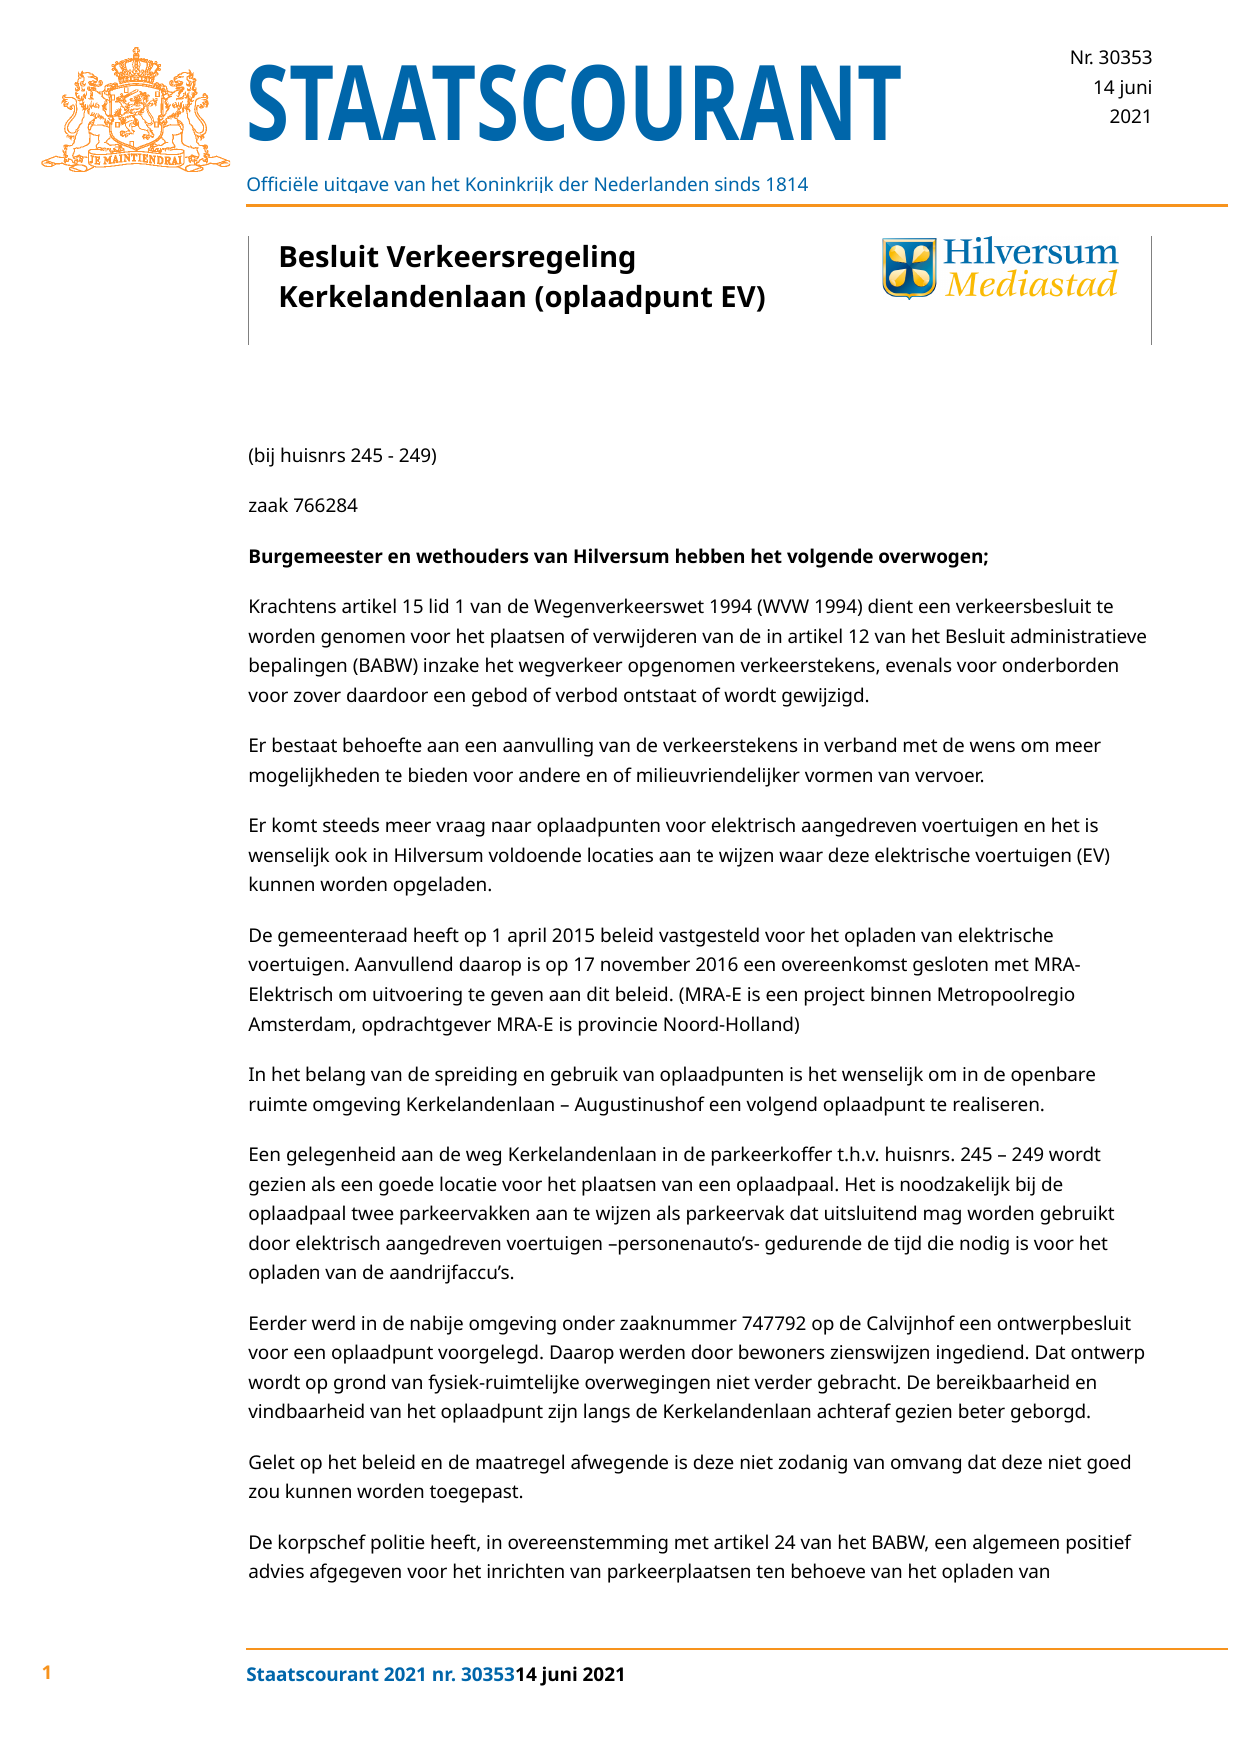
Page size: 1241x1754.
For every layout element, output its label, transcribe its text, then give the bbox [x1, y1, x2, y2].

text Er bestaat behoefte aan een aanvulling van de verkeerstekens in verband met de wens om meer mogelijkheden te bieden voor andere en of milieuvriendelijker vormen van vervoer. [248, 732, 1152, 788]
table_header [850, 236, 882, 299]
text Gelet op het beleid en de maatregel afwegende is deze niet zodanig van omvang dat deze niet goed zou kunnen worden toegepast. [248, 1449, 1152, 1504]
text In het belang van de spreiding en gebruik van oplaadpunten is het wenselijk om in de openbare ruimte omgeving Kerkelandenlaan – Augustinushof een volgend oplaadpunt te realiseren. [248, 1061, 1152, 1116]
text De gemeenteraad heeft op 1 april 2015 beleid vastgesteld voor het opladen van elektrische voertuigen. Aanvullend daarop is op 17 november 2016 een overeenkomst gesloten met MRA-Elektrisch om uitvoering te geven aan dit beleid. (MRA-E is een project binnen Metropoolregio Amsterdam, opdrachtgever MRA-E is provincie Noord-Holland) [248, 922, 1152, 1036]
text Er komt steeds meer vraag naar oplaadpunten voor elektrisch aangedreven voertuigen en het is wenselijk ook in Hilversum voldoende locaties aan te wijzen waar deze elektrische voertuigen (EV) kunnen worden opgeladen. [248, 812, 1152, 897]
text zaak 766284 [248, 492, 1152, 518]
text Eerder werd in de nabije omgeving onder zaaknummer 747792 op de Calvijnhof een ontwerpbesluit voor een oplaadpunt voorgelegd. Daarop werden door bewoners zienswijzen ingediend. Dat ontwerp wordt op grond van fysiek-ruimtelijke overwegingen niet verder gebracht. De bereikbaarheid en vindbaarheid van het oplaadpunt zijn langs de Kerkelandenlaan achteraf gezien beter geborgd. [248, 1310, 1152, 1424]
text De korpschef politie heeft, in overeenstemming met artikel 24 van het BABW, een algemeen positief advies afgegeven voor het inrichten van parkeerplaatsen ten behoeve van het opladen van [248, 1529, 1152, 1584]
text (bij huisnrs 245 - 249) [248, 442, 1152, 468]
text Een gelegenheid aan de weg Kerkelandenlaan in de parkeerkoffer t.h.v. huisnrs. 245 – 249 wordt gezien als een goede locatie voor het plaatsen van een oplaadpaal. Het is noodzakelijk bij de oplaadpaal twee parkeervakken aan te wijzen als parkeervak dat uitsluitend mag worden gebruikt door elektrisch aangedreven voertuigen –personenauto’s- gedurende de tijd die nodig is voor het opladen van de aandrijfaccu’s. [248, 1141, 1152, 1285]
picture [882, 236, 1119, 300]
table_header Besluit Verkeersregeling Kerkelandenlaan (oplaadpunt EV) [249, 236, 850, 345]
text Burgemeester en wethouders van Hilversum hebben het volgende overwogen; [248, 543, 1152, 568]
table_header [1119, 236, 1151, 299]
text Krachtens artikel 15 lid 1 van de Wegenverkeerswet 1994 (WVW 1994) dient een verkeersbesluit te worden genomen voor het plaatsen of verwijderen van de in artikel 12 van het Besluit administratieve bepalingen (BABW) inzake het wegverkeer opgenomen verkeerstekens, evenals voor onderborden voor zover daardoor een gebod of verbod ontstaat of wordt gewijzigd. [248, 593, 1152, 708]
table_header [850, 300, 1151, 345]
picture [41, 47, 231, 172]
